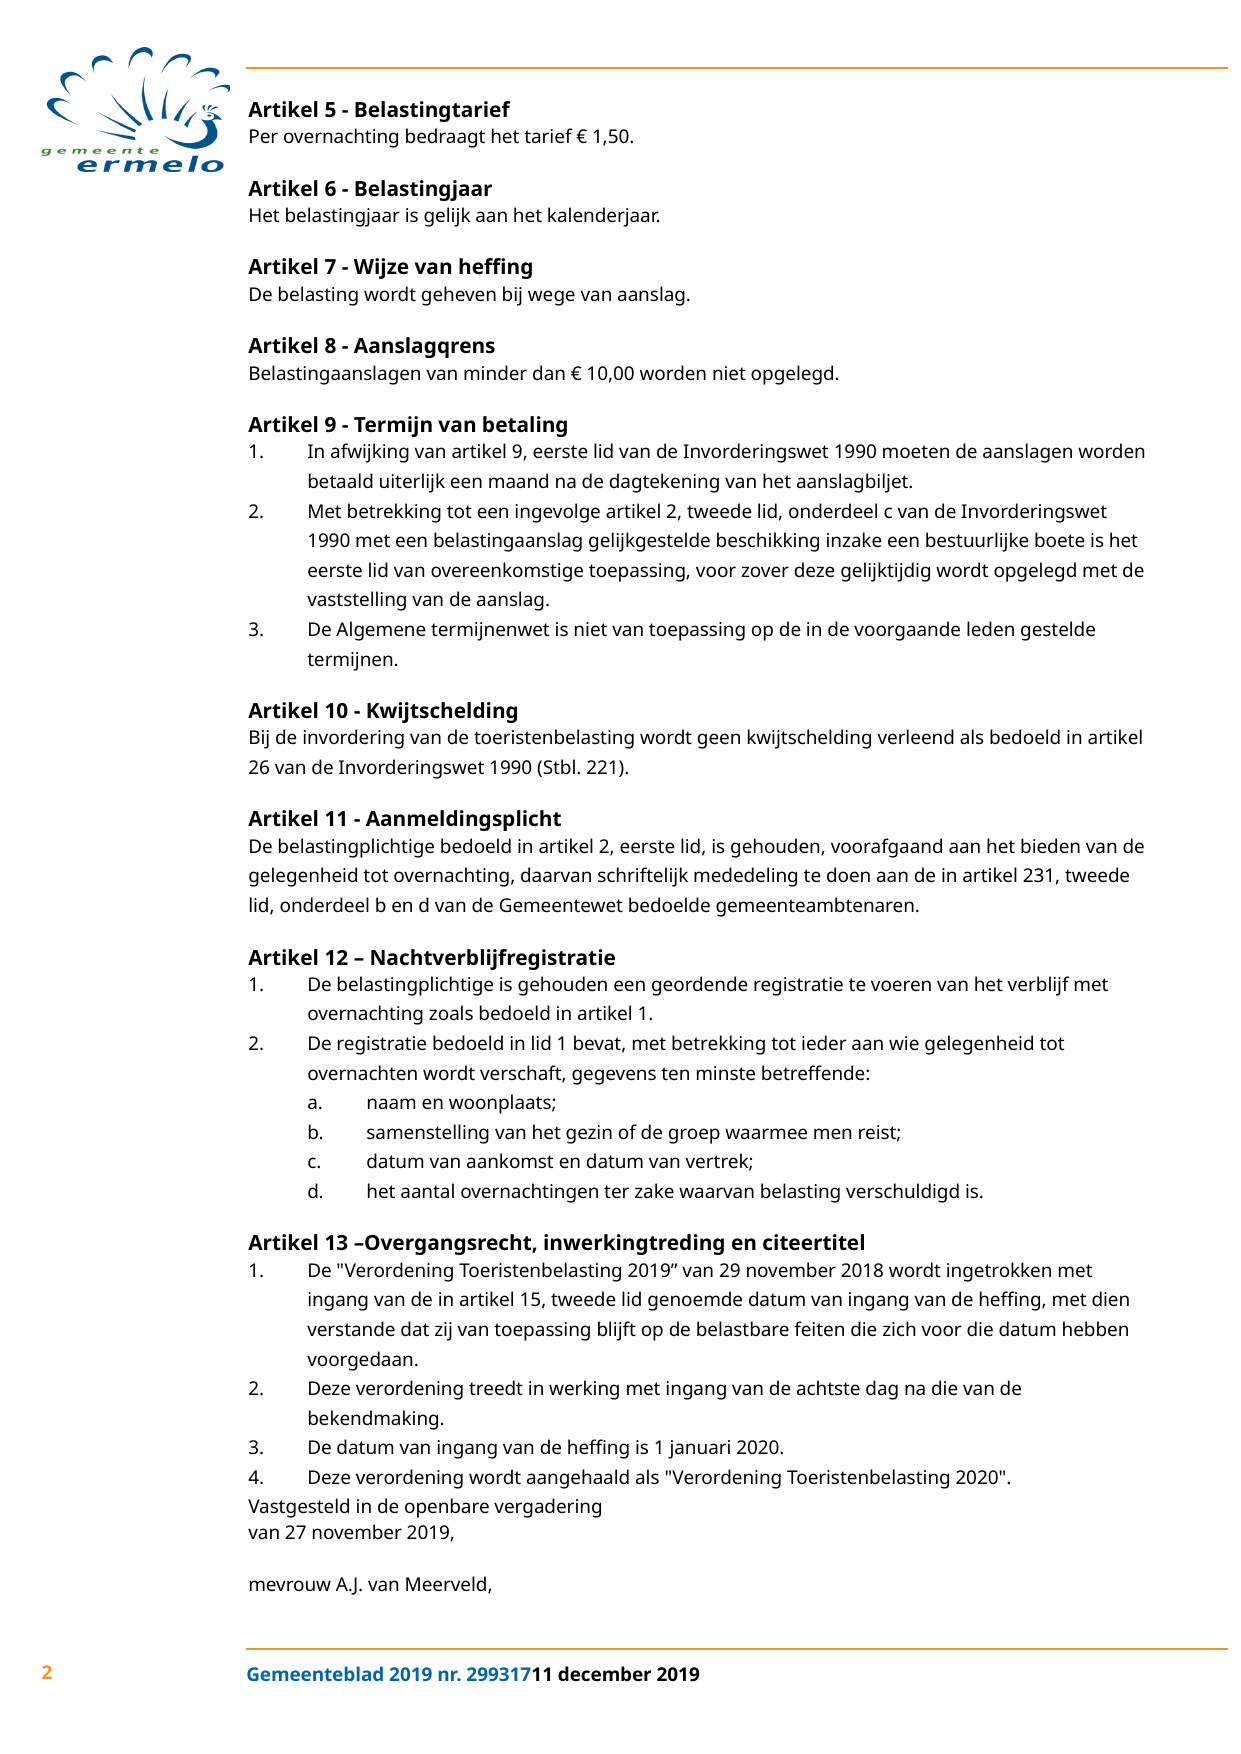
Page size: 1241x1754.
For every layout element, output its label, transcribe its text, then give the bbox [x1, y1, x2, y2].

text Vastgesteld in de openbare vergadering [248, 1494, 1152, 1519]
list De "Verordening Toeristenbelasting 2019” van 29 november 2018 wordt ingetrokken met ingang van de in artikel 15, tweede lid genoemde datum van ingang van de heffing, met dien verstande dat zij van toepassing blijft op de belastbare feiten die zich voor die datum hebben voorgedaan. [248, 1257, 1152, 1371]
picture [41, 47, 231, 172]
text Artikel 8 - Aanslagqrens [248, 331, 1152, 360]
text Artikel 7 - Wijze van heffing [248, 252, 1152, 281]
list De belastingplichtige is gehouden een geordende registratie te voeren van het verblijf met overnachting zoals bedoeld in artikel 1. [248, 971, 1152, 1026]
text Artikel 10 - Kwijtschelding [248, 696, 1152, 724]
list het aantal overnachtingen ter zake waarvan belasting verschuldigd is. [307, 1178, 1152, 1204]
list naam en woonplaats; [307, 1089, 1152, 1115]
text Artikel 5 - Belastingtarief [248, 95, 1152, 123]
text mevrouw A.J. van Meerveld, [248, 1571, 1152, 1597]
text Artikel 9 - Termijn van betaling [248, 410, 1152, 439]
text De belasting wordt geheven bij wege van aanslag. [248, 281, 1152, 307]
text Het belastingjaar is gelijk aan het kalenderjaar. [248, 202, 1152, 228]
text Per overnachting bedraagt het tarief € 1,50. [248, 123, 1152, 149]
text Artikel 6 - Belastingjaar [248, 174, 1152, 202]
text Bij de invordering van de toeristenbelasting wordt geen kwijtschelding verleend als bedoeld in artikel 26 van de Invorderingswet 1990 (Stbl. 221). [248, 724, 1152, 780]
list Deze verordening wordt aangehaald als "Verordening Toeristenbelasting 2020". [248, 1464, 1152, 1490]
text Belastingaanslagen van minder dan € 10,00 worden niet opgelegd. [248, 360, 1152, 386]
list De registratie bedoeld in lid 1 bevat, met betrekking tot ieder aan wie gelegenheid tot overnachten wordt verschaft, gegevens ten minste betreffende: [248, 1030, 1152, 1086]
list datum van aankomst en datum van vertrek; [307, 1148, 1152, 1174]
text Artikel 11 - Aanmeldingsplicht [248, 804, 1152, 833]
text Artikel 12 – Nachtverblijfregistratie [248, 943, 1152, 971]
text Artikel 13 –Overgangsrecht, inwerkingtreding en citeertitel [248, 1228, 1152, 1257]
list De Algemene termijnenwet is niet van toepassing op de in de voorgaande leden gestelde termijnen. [248, 616, 1152, 671]
text van 27 november 2019, [248, 1519, 1152, 1545]
list Met betrekking tot een ingevolge artikel 2, tweede lid, onderdeel c van de Invorderingswet 1990 met een belastingaanslag gelijkgestelde beschikking inzake een bestuurlijke boete is het eerste lid van overeenkomstige toepassing, voor zover deze gelijktijdig wordt opgelegd met de vaststelling van de aanslag. [248, 498, 1152, 612]
list De datum van ingang van de heffing is 1 januari 2020. [248, 1434, 1152, 1460]
text De belastingplichtige bedoeld in artikel 2, eerste lid, is gehouden, voorafgaand aan het bieden van de gelegenheid tot overnachting, daarvan schriftelijk mededeling te doen aan de in artikel 231, tweede lid, onderdeel b en d van de Gemeentewet bedoelde gemeenteambtenaren. [248, 833, 1152, 918]
list samenstelling van het gezin of de groep waarmee men reist; [307, 1119, 1152, 1145]
list In afwijking van artikel 9, eerste lid van de Invorderingswet 1990 moeten de aanslagen worden betaald uiterlijk een maand na de dagtekening van het aanslagbiljet. [248, 439, 1152, 494]
list Deze verordening treedt in werking met ingang van de achtste dag na die van de bekendmaking. [248, 1375, 1152, 1431]
